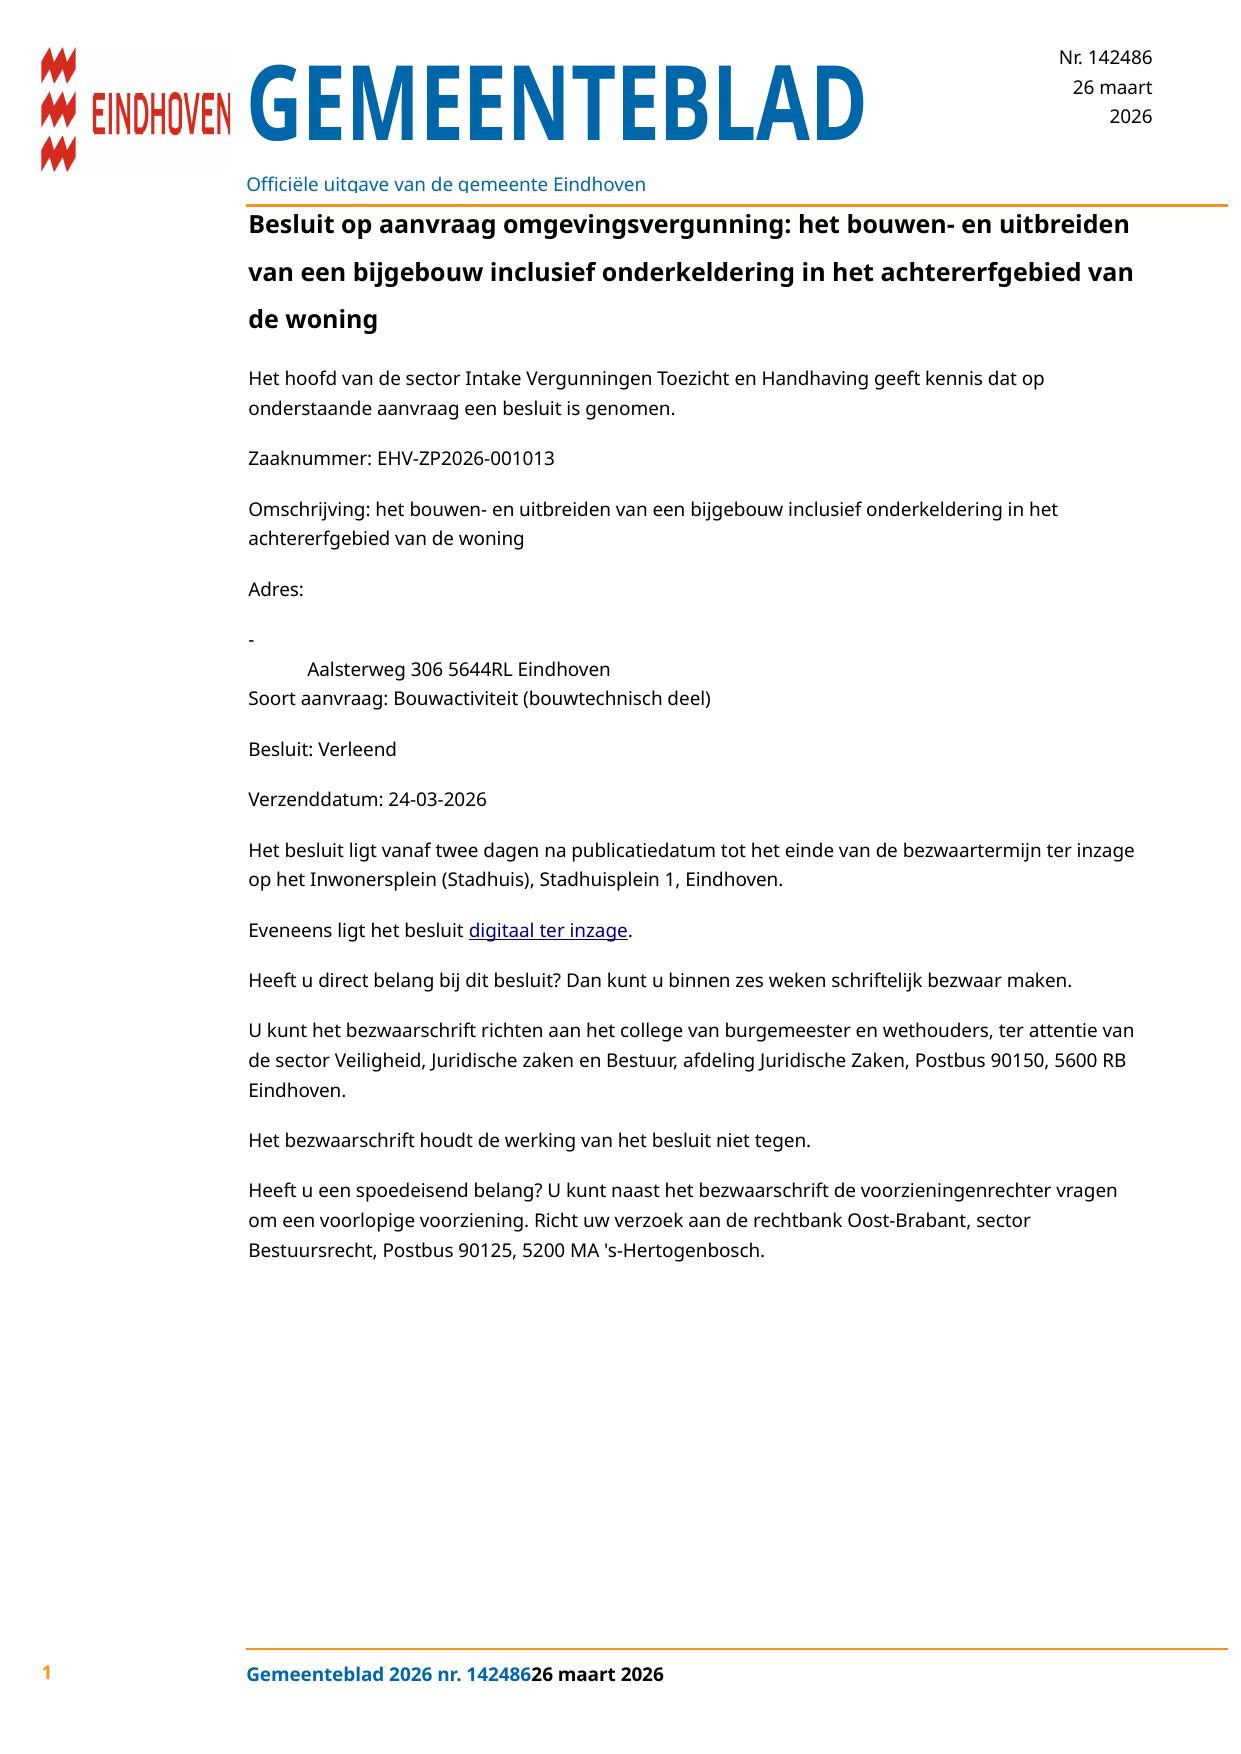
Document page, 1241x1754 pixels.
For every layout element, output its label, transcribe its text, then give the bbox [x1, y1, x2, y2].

text Adres: [248, 576, 1152, 602]
text Heeft u een spoedeisend belang? U kunt naast het bezwaarschrift de voorzieningenrechter vragen om een voorlopige voorziening. Richt uw verzoek aan de rechtbank Oost-Brabant, sector Bestuursrecht, Postbus 90125, 5200 MA 's-Hertogenbosch. [248, 1178, 1152, 1262]
picture [41, 47, 231, 172]
text Eveneens ligt het besluit digitaal ter inzage. [248, 917, 1152, 942]
text Het besluit ligt vanaf twee dagen na publicatiedatum tot het einde van de bezwaartermijn ter inzage op het Inwonersplein (Stadhuis), Stadhuisplein 1, Eindhoven. [248, 837, 1152, 892]
text Zaaknummer: EHV-ZP2026-001013 [248, 446, 1152, 471]
text Het hoofd van de sector Intake Vergunningen Toezicht en Handhaving geeft kennis dat op onderstaande aanvraag een besluit is genomen. [248, 366, 1152, 421]
text Besluit op aanvraag omgevingsvergunning: het bouwen- en uitbreiden van een bijgebouw inclusief onderkeldering in het achtererfgebied van de woning [248, 207, 1152, 336]
text Heeft u direct belang bij dit besluit? Dan kunt u binnen zes weken schriftelijk bezwaar maken. [248, 967, 1152, 993]
text Soort aanvraag: Bouwactiviteit (bouwtechnisch deel) [248, 686, 1152, 711]
text Verzenddatum: 24-03-2026 [248, 786, 1152, 812]
text Het bezwaarschrift houdt de werking van het besluit niet tegen. [248, 1127, 1152, 1153]
text U kunt het bezwaarschrift richten aan het college van burgemeester en wethouders, ter attentie van de sector Veiligheid, Juridische zaken en Bestuur, afdeling Juridische Zaken, Postbus 90150, 5600 RB Eindhoven. [248, 1018, 1152, 1102]
text Omschrijving: het bouwen- en uitbreiden van een bijgebouw inclusief onderkeldering in het achtererfgebied van de woning [248, 496, 1152, 551]
list Aalsterweg 306 5644RL Eindhoven [248, 656, 1152, 682]
text Besluit: Verleend [248, 736, 1152, 762]
